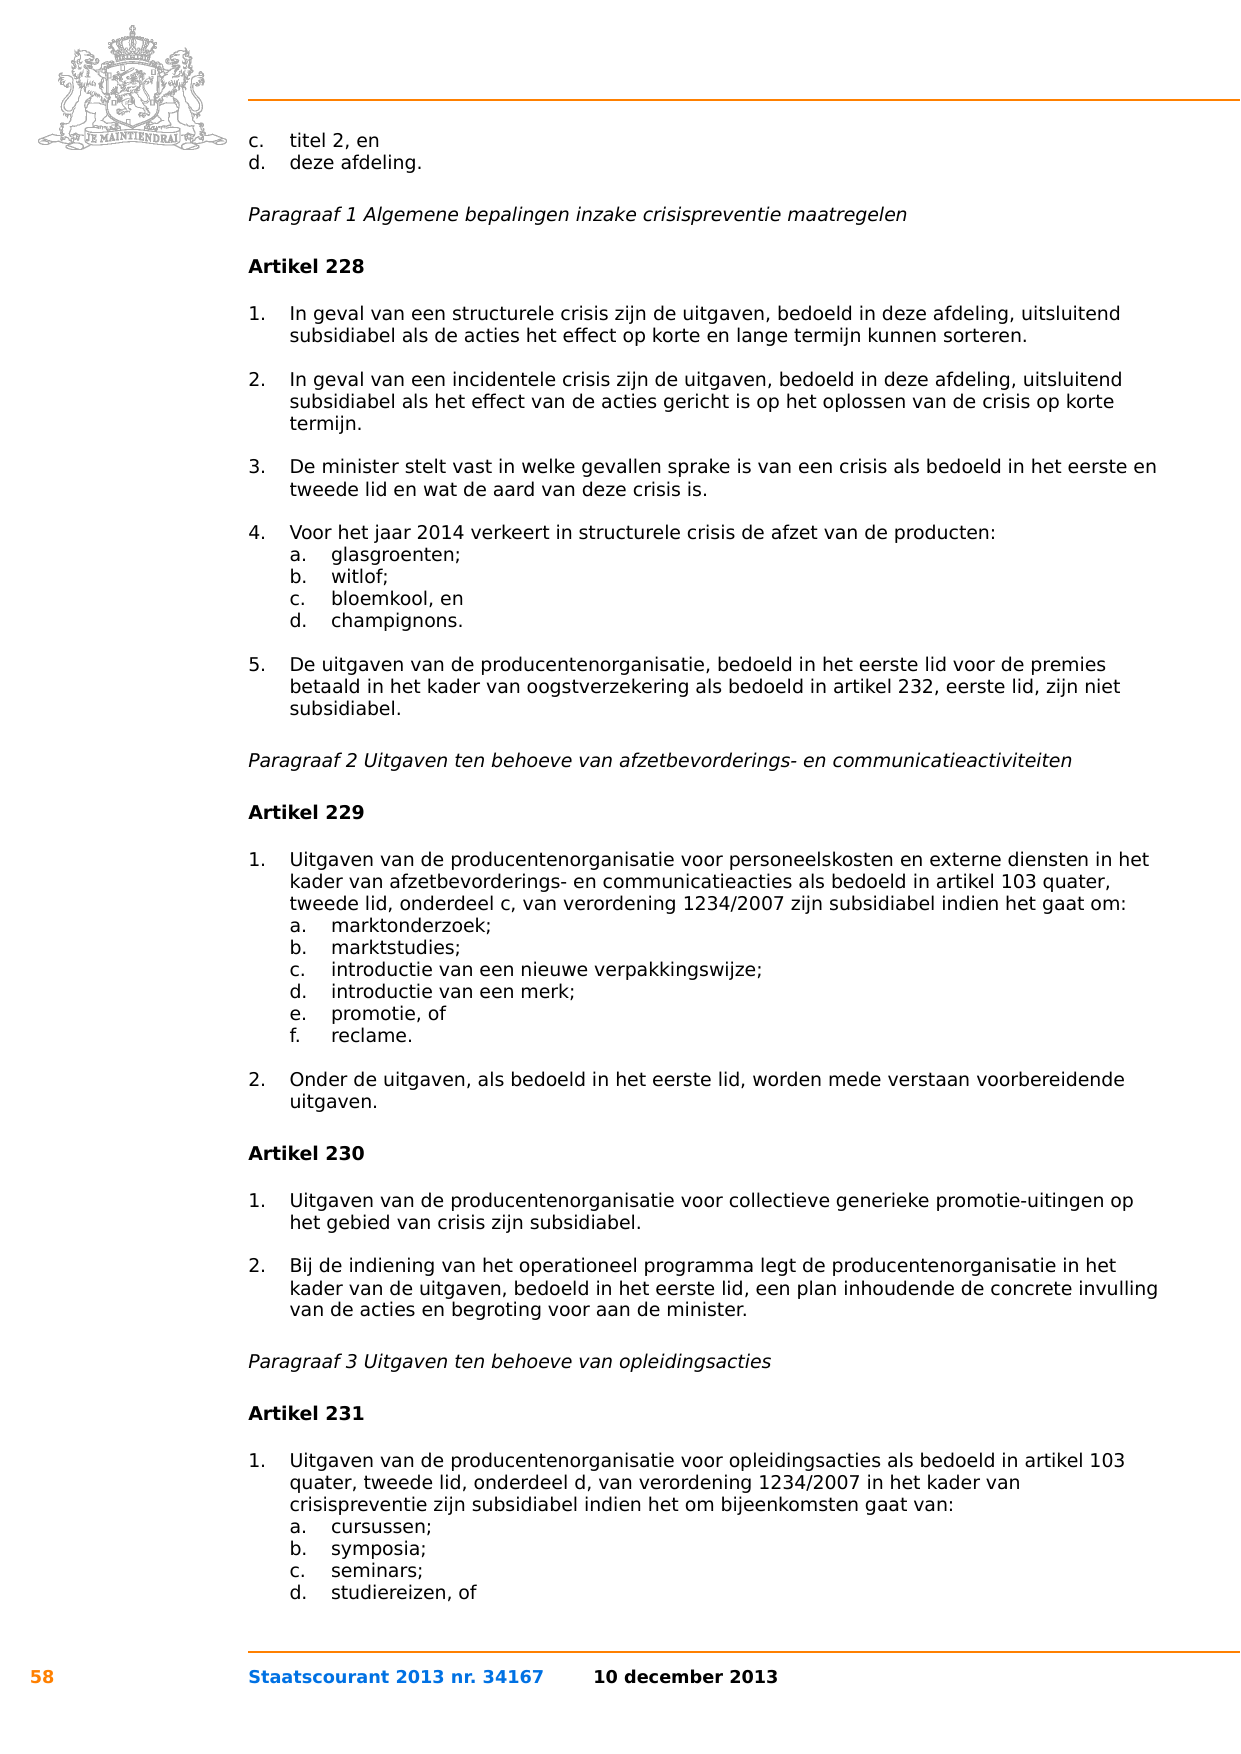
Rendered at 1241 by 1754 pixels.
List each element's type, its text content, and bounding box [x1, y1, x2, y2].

text a. marktonderzoek; [289, 915, 1163, 937]
text e. promotie, of [289, 1003, 1163, 1025]
text 1. Uitgaven van de producentenorganisatie voor personeelskosten en externe diensten in het kader van afzetbevorderings- en communicatieacties als bedoeld in artikel 103 quater, tweede lid, onderdeel c, van verordening 1234/2007 zijn subsidiabel indien het gaat om: [248, 849, 1163, 915]
text b. marktstudies; [289, 937, 1163, 959]
text a. glasgroenten; [289, 544, 1163, 566]
subtitle Artikel 228 [248, 256, 1163, 278]
subtitle Paragraaf 1 Algemene bepalingen inzake crisispreventie maatregelen [248, 204, 1163, 226]
text 1. Uitgaven van de producentenorganisatie voor opleidingsacties als bedoeld in artikel 103 quater, tweede lid, onderdeel d, van verordening 1234/2007 in het kader van crisispreventie zijn subsidiabel indien het om bijeenkomsten gaat van: [248, 1450, 1163, 1516]
text 1. Uitgaven van de producentenorganisatie voor collectieve generieke promotie-uitingen op het gebied van crisis zijn subsidiabel. [248, 1189, 1163, 1233]
subtitle Paragraaf 3 Uitgaven ten behoeve van opleidingsacties [248, 1351, 1163, 1373]
text c. introductie van een nieuwe verpakkingswijze; [289, 959, 1163, 981]
text 5. De uitgaven van de producentenorganisatie, bedoeld in het eerste lid voor de premies betaald in het kader van oogstverzekering als bedoeld in artikel 232, eerste lid, zijn niet subsidiabel. [248, 654, 1163, 720]
subtitle Artikel 229 [248, 802, 1163, 824]
text 2. In geval van een incidentele crisis zijn de uitgaven, bedoeld in deze afdeling, uitsluitend subsidiabel als het effect van de acties gericht is op het oplossen van de crisis op korte termijn. [248, 369, 1163, 434]
text d. introductie van een merk; [289, 981, 1163, 1003]
text d. champignons. [289, 610, 1163, 632]
picture [38, 25, 227, 150]
subtitle Artikel 230 [248, 1143, 1163, 1164]
text 2. Onder de uitgaven, als bedoeld in het eerste lid, worden mede verstaan voorbereidende uitgaven. [248, 1069, 1163, 1113]
text c. bloemkool, en [289, 588, 1163, 610]
text b. symposia; [289, 1538, 1163, 1560]
text 2. Bij de indiening van het operationeel programma legt de producentenorganisatie in het kader van de uitgaven, bedoeld in het eerste lid, een plan inhoudende de concrete invulling van de acties en begroting voor aan de minister. [248, 1255, 1163, 1321]
text a. cursussen; [289, 1516, 1163, 1538]
text c. titel 2, en [248, 130, 1163, 152]
text f. reclame. [289, 1025, 1163, 1047]
text 3. De minister stelt vast in welke gevallen sprake is van een crisis als bedoeld in het eerste en tweede lid en wat de aard van deze crisis is. [248, 456, 1163, 500]
subtitle Paragraaf 2 Uitgaven ten behoeve van afzetbevorderings- en communicatieactiviteiten [248, 750, 1163, 772]
text 1. In geval van een structurele crisis zijn de uitgaven, bedoeld in deze afdeling, uitsluitend subsidiabel als de acties het effect op korte en lange termijn kunnen sorteren. [248, 303, 1163, 347]
subtitle Artikel 231 [248, 1403, 1163, 1425]
text c. seminars; [289, 1560, 1163, 1582]
text d. studiereizen, of [289, 1582, 1163, 1604]
text b. witlof; [289, 566, 1163, 588]
text d. deze afdeling. [248, 152, 1163, 174]
text 4. Voor het jaar 2014 verkeert in structurele crisis de afzet van de producten: [248, 522, 1163, 544]
